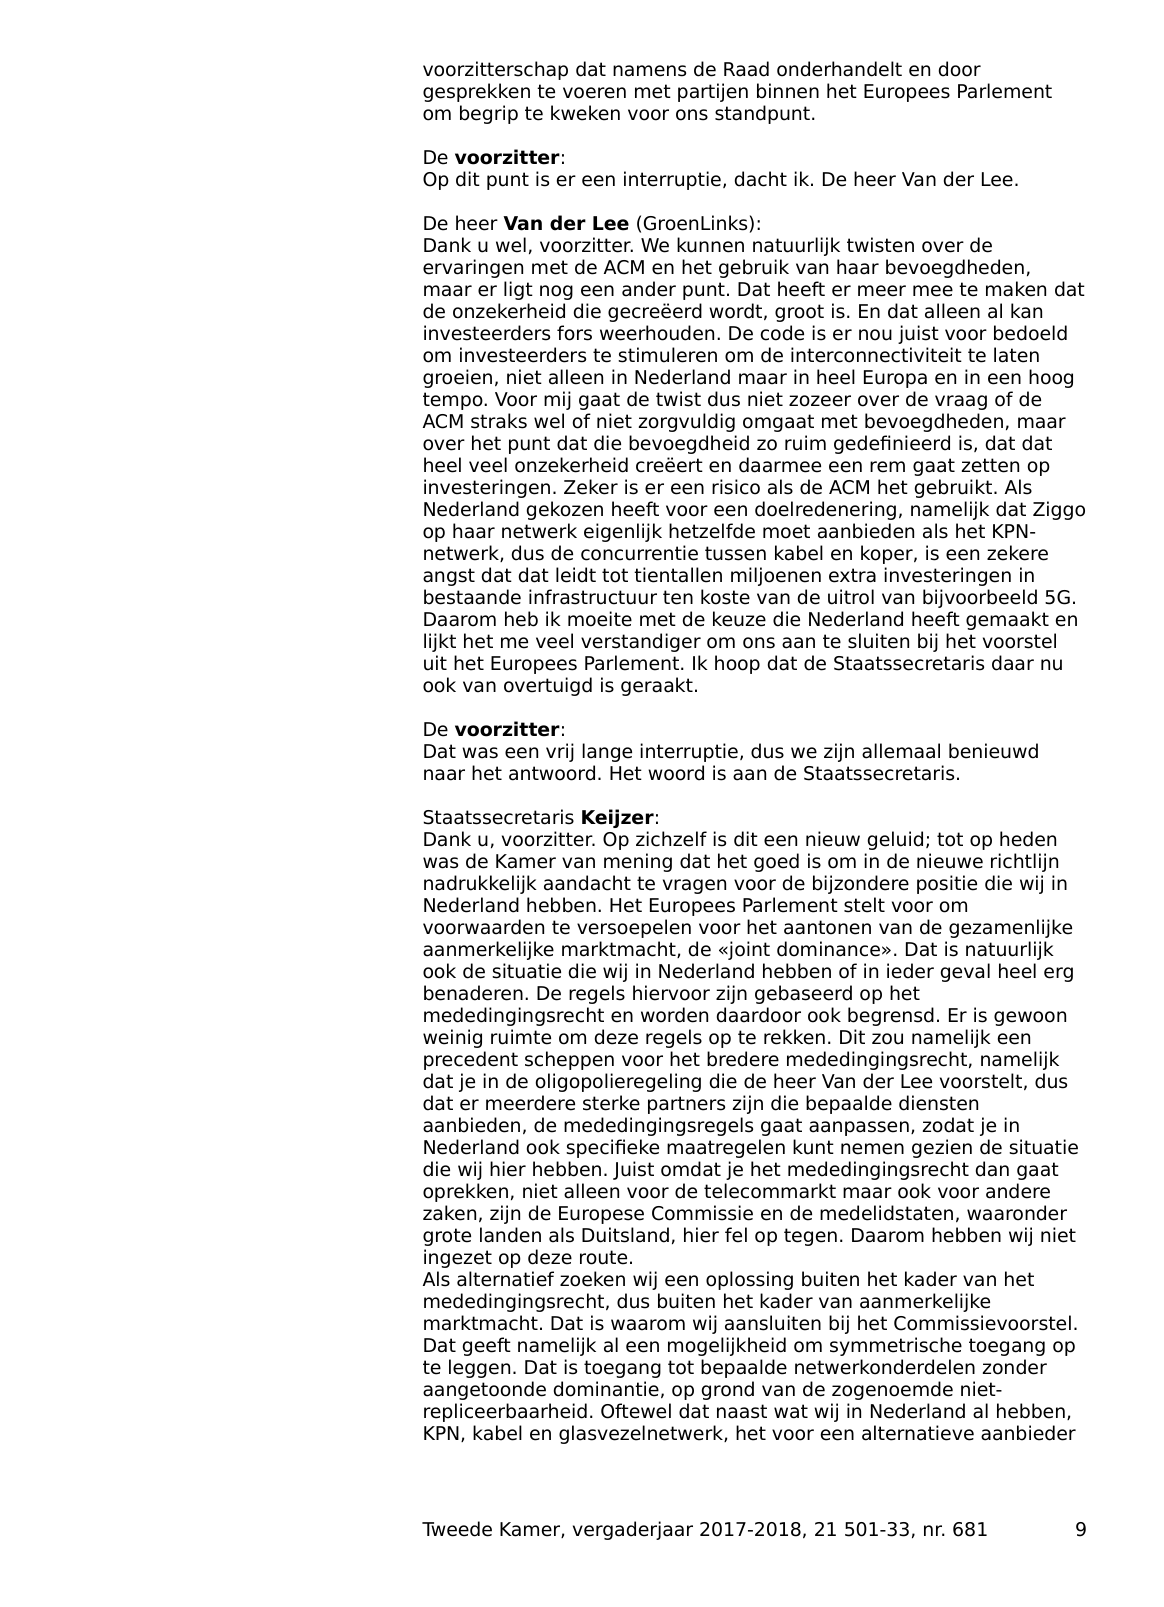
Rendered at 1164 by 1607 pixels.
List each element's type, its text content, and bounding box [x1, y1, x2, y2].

text voorzitterschap dat namens de Raad onderhandelt en door gesprekken te voeren met partijen binnen het Europees Parlement om begrip te kweken voor ons standpunt. [422, 59, 1087, 125]
text De heer Van der Lee (GroenLinks): [422, 213, 1087, 235]
text De voorzitter: [422, 147, 1087, 169]
text Dank u wel, voorzitter. We kunnen natuurlijk twisten over de ervaringen met de ACM en het gebruik van haar bevoegdheden, maar er ligt nog een ander punt. Dat heeft er meer mee te maken dat de onzekerheid die gecreëerd wordt, groot is. En dat alleen al kan investeerders fors weerhouden. De code is er nou juist voor bedoeld om investeerders te stimuleren om de interconnectiviteit te laten groeien, niet alleen in Nederland maar in heel Europa en in een hoog tempo. Voor mij gaat de twist dus niet zozeer over de vraag of de ACM straks wel of niet zorgvuldig omgaat met bevoegdheden, maar over het punt dat die bevoegdheid zo ruim gedefinieerd is, dat dat heel veel onzekerheid creëert en daarmee een rem gaat zetten op investeringen. Zeker is er een risico als de ACM het gebruikt. Als Nederland gekozen heeft voor een doelredenering, namelijk dat Ziggo op haar netwerk eigenlijk hetzelfde moet aanbieden als het KPN-netwerk, dus de concurrentie tussen kabel en koper, is een zekere angst dat dat leidt tot tientallen miljoenen extra investeringen in bestaande infrastructuur ten koste van de uitrol van bijvoorbeeld 5G. Daarom heb ik moeite met de keuze die Nederland heeft gemaakt en lijkt het me veel verstandiger om ons aan te sluiten bij het voorstel uit het Europees Parlement. Ik hoop dat de Staatssecretaris daar nu ook van overtuigd is geraakt. [422, 235, 1087, 697]
text Dank u, voorzitter. Op zichzelf is dit een nieuw geluid; tot op heden was de Kamer van mening dat het goed is om in de nieuwe richtlijn nadrukkelijk aandacht te vragen voor de bijzondere positie die wij in Nederland hebben. Het Europees Parlement stelt voor om voorwaarden te versoepelen voor het aantonen van de gezamenlijke aanmerkelijke marktmacht, de «joint dominance». Dat is natuurlijk ook de situatie die wij in Nederland hebben of in ieder geval heel erg benaderen. De regels hiervoor zijn gebaseerd op het mededingingsrecht en worden daardoor ook begrensd. Er is gewoon weinig ruimte om deze regels op te rekken. Dit zou namelijk een precedent scheppen voor het bredere mededingingsrecht, namelijk dat je in de oligopolieregeling die de heer Van der Lee voorstelt, dus dat er meerdere sterke partners zijn die bepaalde diensten aanbieden, de mededingingsregels gaat aanpassen, zodat je in Nederland ook specifieke maatregelen kunt nemen gezien de situatie die wij hier hebben. Juist omdat je het mededingingsrecht dan gaat oprekken, niet alleen voor de telecommarkt maar ook voor andere zaken, zijn de Europese Commissie en de medelidstaten, waaronder grote landen als Duitsland, hier fel op tegen. Daarom hebben wij niet ingezet op deze route. [422, 829, 1087, 1269]
text Als alternatief zoeken wij een oplossing buiten het kader van het mededingingsrecht, dus buiten het kader van aanmerkelijke marktmacht. Dat is waarom wij aansluiten bij het Commissievoorstel. Dat geeft namelijk al een mogelijkheid om symmetrische toegang op te leggen. Dat is toegang tot bepaalde netwerkonderdelen zonder aangetoonde dominantie, op grond van de zogenoemde niet-repliceerbaarheid. Oftewel dat naast wat wij in Nederland al hebben, KPN, kabel en glasvezelnetwerk, het voor een alternatieve aanbieder [422, 1269, 1087, 1444]
text Op dit punt is er een interruptie, dacht ik. De heer Van der Lee. [422, 169, 1087, 191]
text Dat was een vrij lange interruptie, dus we zijn allemaal benieuwd naar het antwoord. Het woord is aan de Staatssecretaris. [422, 741, 1087, 785]
text De voorzitter: [422, 719, 1087, 741]
text Staatssecretaris Keijzer: [422, 807, 1087, 829]
